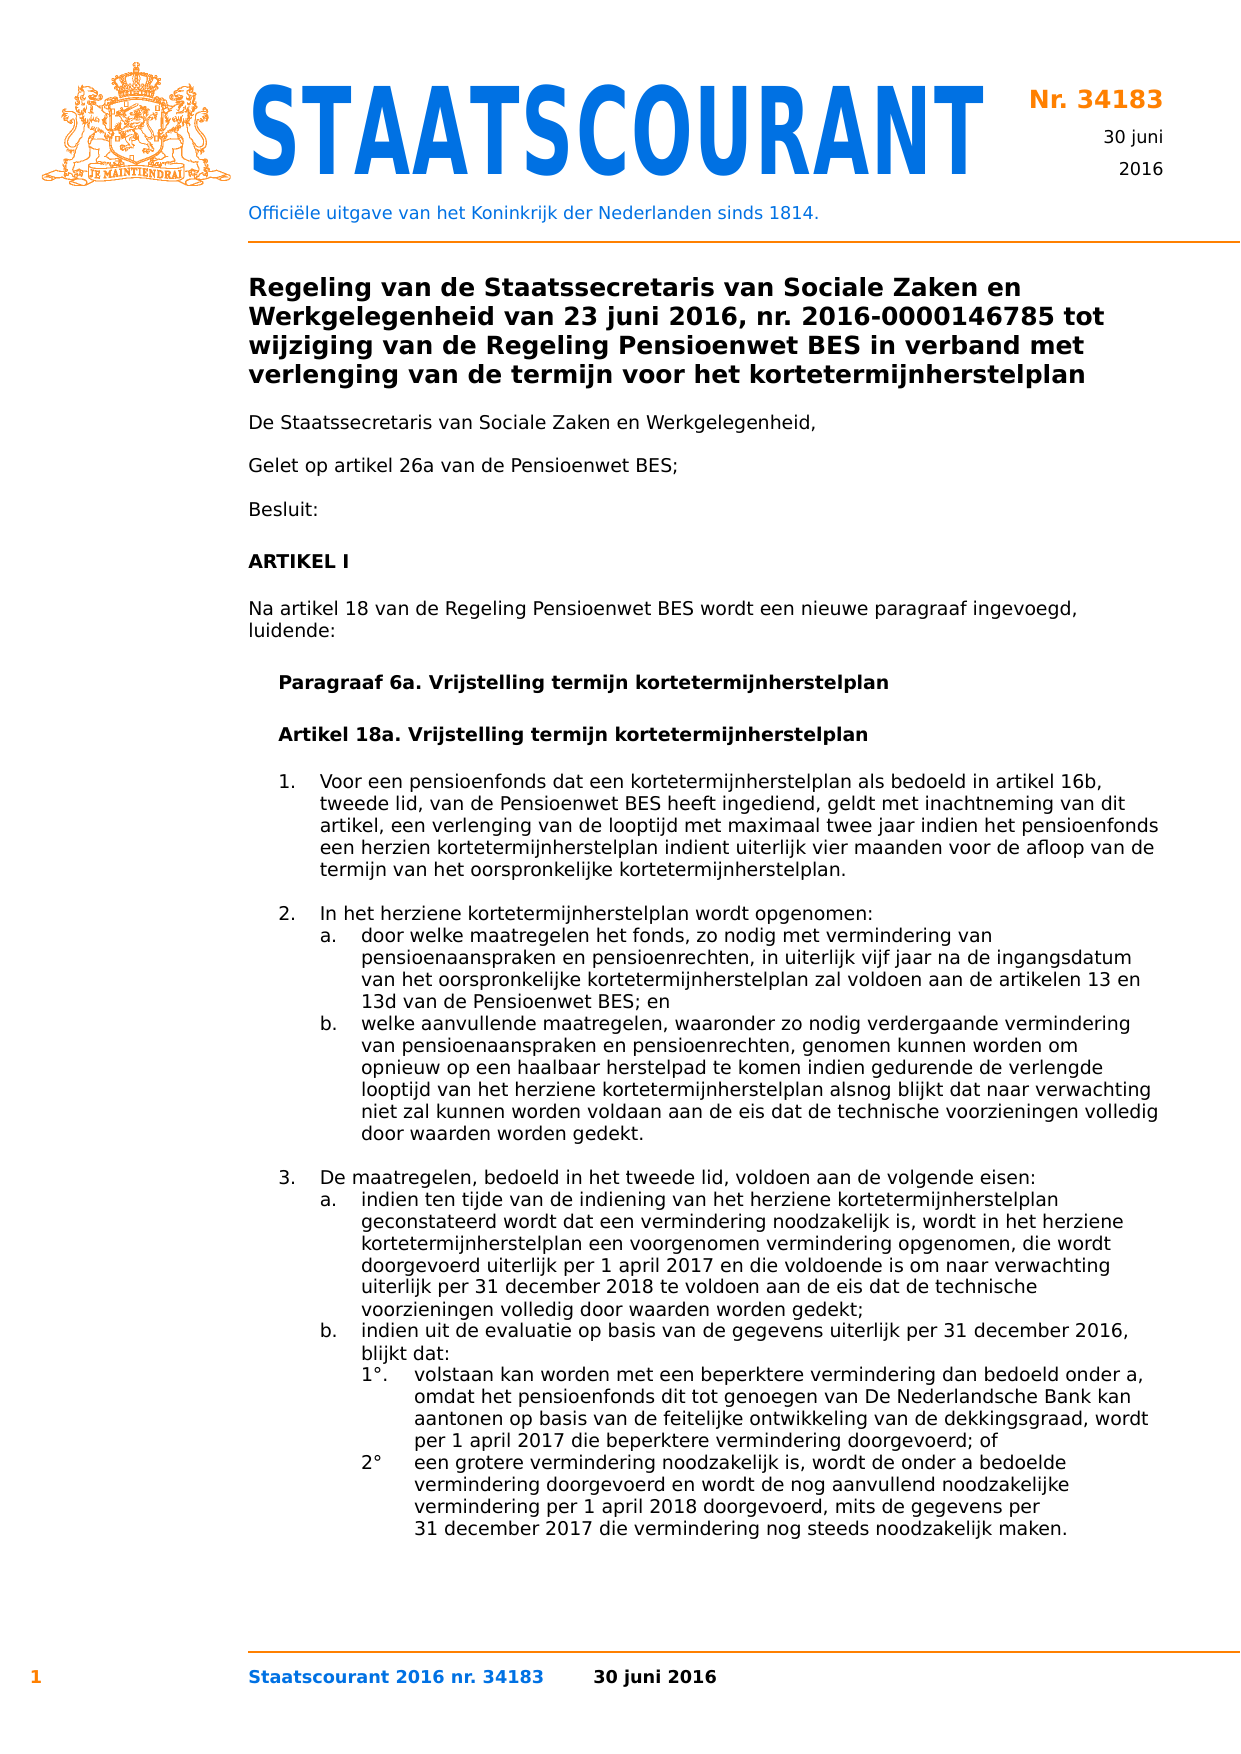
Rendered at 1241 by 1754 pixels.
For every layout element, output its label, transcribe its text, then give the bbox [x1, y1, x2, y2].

text 3. De maatregelen, bedoeld in het tweede lid, voldoen aan de volgende eisen: [278, 1167, 1163, 1188]
text 2° een grotere vermindering noodzakelijk is, wordt de onder a bedoelde vermindering doorgevoerd en wordt de nog aanvullend noodzakelijke vermindering per 1 april 2018 doorgevoerd, mits de gegevens per 31 december 2017 die vermindering nog steeds noodzakelijk maken. [361, 1452, 1163, 1540]
table_cell 30 juni [998, 121, 1240, 153]
text 2. In het herziene kortetermijnherstelplan wordt opgenomen: [278, 903, 1163, 925]
table_header STAATSCOURANT [248, 62, 998, 203]
text 1. Voor een pensioenfonds dat een kortetermijnherstelplan als bedoeld in artikel 16b, tweede lid, van de Pensioenwet BES heeft ingediend, geldt met inachtneming van dit artikel, een verlenging van de looptijd met maximaal twee jaar indien het pensioenfonds een herzien kortetermijnherstelplan indient uiterlijk vier maanden voor de afloop van de termijn van het oorspronkelijke kortetermijnherstelplan. [278, 771, 1163, 881]
subtitle Paragraaf 6a. Vrijstelling termijn kortetermijnherstelplan [278, 672, 1163, 694]
table_cell 2016 [998, 153, 1240, 203]
text Na artikel 18 van de Regeling Pensioenwet BES wordt een nieuwe paragraaf ingevoegd, luidende: [248, 598, 1163, 642]
table_cell Officiële uitgave van het Koninkrijk der Nederlanden sinds 1814. [248, 203, 1240, 241]
subtitle Regeling van de Staatssecretaris van Sociale Zaken en Werkgelegenheid van 23 juni 2016, nr. 2016-0000146785 tot wijziging van de Regeling Pensioenwet BES in verband met verlenging van de termijn voor het kortetermijnherstelplan [248, 273, 1163, 390]
text a. indien ten tijde van de indiening van het herziene kortetermijnherstelplan geconstateerd wordt dat een vermindering noodzakelijk is, wordt in het herziene kortetermijnherstelplan een voorgenomen vermindering opgenomen, die wordt doorgevoerd uiterlijk per 1 april 2017 en die voldoende is om naar verwachting uiterlijk per 31 december 2018 te voldoen aan de eis dat de technische voorzieningen volledig door waarden worden gedekt; [319, 1188, 1163, 1320]
text Gelet op artikel 26a van de Pensioenwet BES; [248, 455, 1163, 477]
subtitle ARTIKEL I [248, 551, 1163, 573]
text b. welke aanvullende maatregelen, waaronder zo nodig verdergaande vermindering van pensioenaanspraken en pensioenrechten, genomen kunnen worden om opnieuw op een haalbaar herstelpad te komen indien gedurende de verlengde looptijd van het herziene kortetermijnherstelplan alsnog blijkt dat naar verwachting niet zal kunnen worden voldaan aan de eis dat de technische voorzieningen volledig door waarden worden gedekt. [319, 1013, 1163, 1145]
text De Staatssecretaris van Sociale Zaken en Werkgelegenheid, [248, 412, 1163, 433]
table_header Nr. 34183 [998, 62, 1240, 121]
table_header [25, 62, 248, 241]
text b. indien uit de evaluatie op basis van de gegevens uiterlijk per 31 december 2016, blijkt dat: [319, 1320, 1163, 1364]
text 1°. volstaan kan worden met een beperktere vermindering dan bedoeld onder a, omdat het pensioenfonds dit tot genoegen van De Nederlandsche Bank kan aantonen op basis van de feitelijke ontwikkeling van de dekkingsgraad, wordt per 1 april 2017 die beperktere vermindering doorgevoerd; of [361, 1364, 1163, 1452]
subtitle Artikel 18a. Vrijstelling termijn kortetermijnherstelplan [278, 724, 1163, 746]
text a. door welke maatregelen het fonds, zo nodig met vermindering van pensioenaanspraken en pensioenrechten, in uiterlijk vijf jaar na de ingangsdatum van het oorspronkelijke kortetermijnherstelplan zal voldoen aan de artikelen 13 en 13d van de Pensioenwet BES; en [319, 925, 1163, 1013]
text Besluit: [248, 499, 1163, 521]
picture [41, 62, 231, 186]
